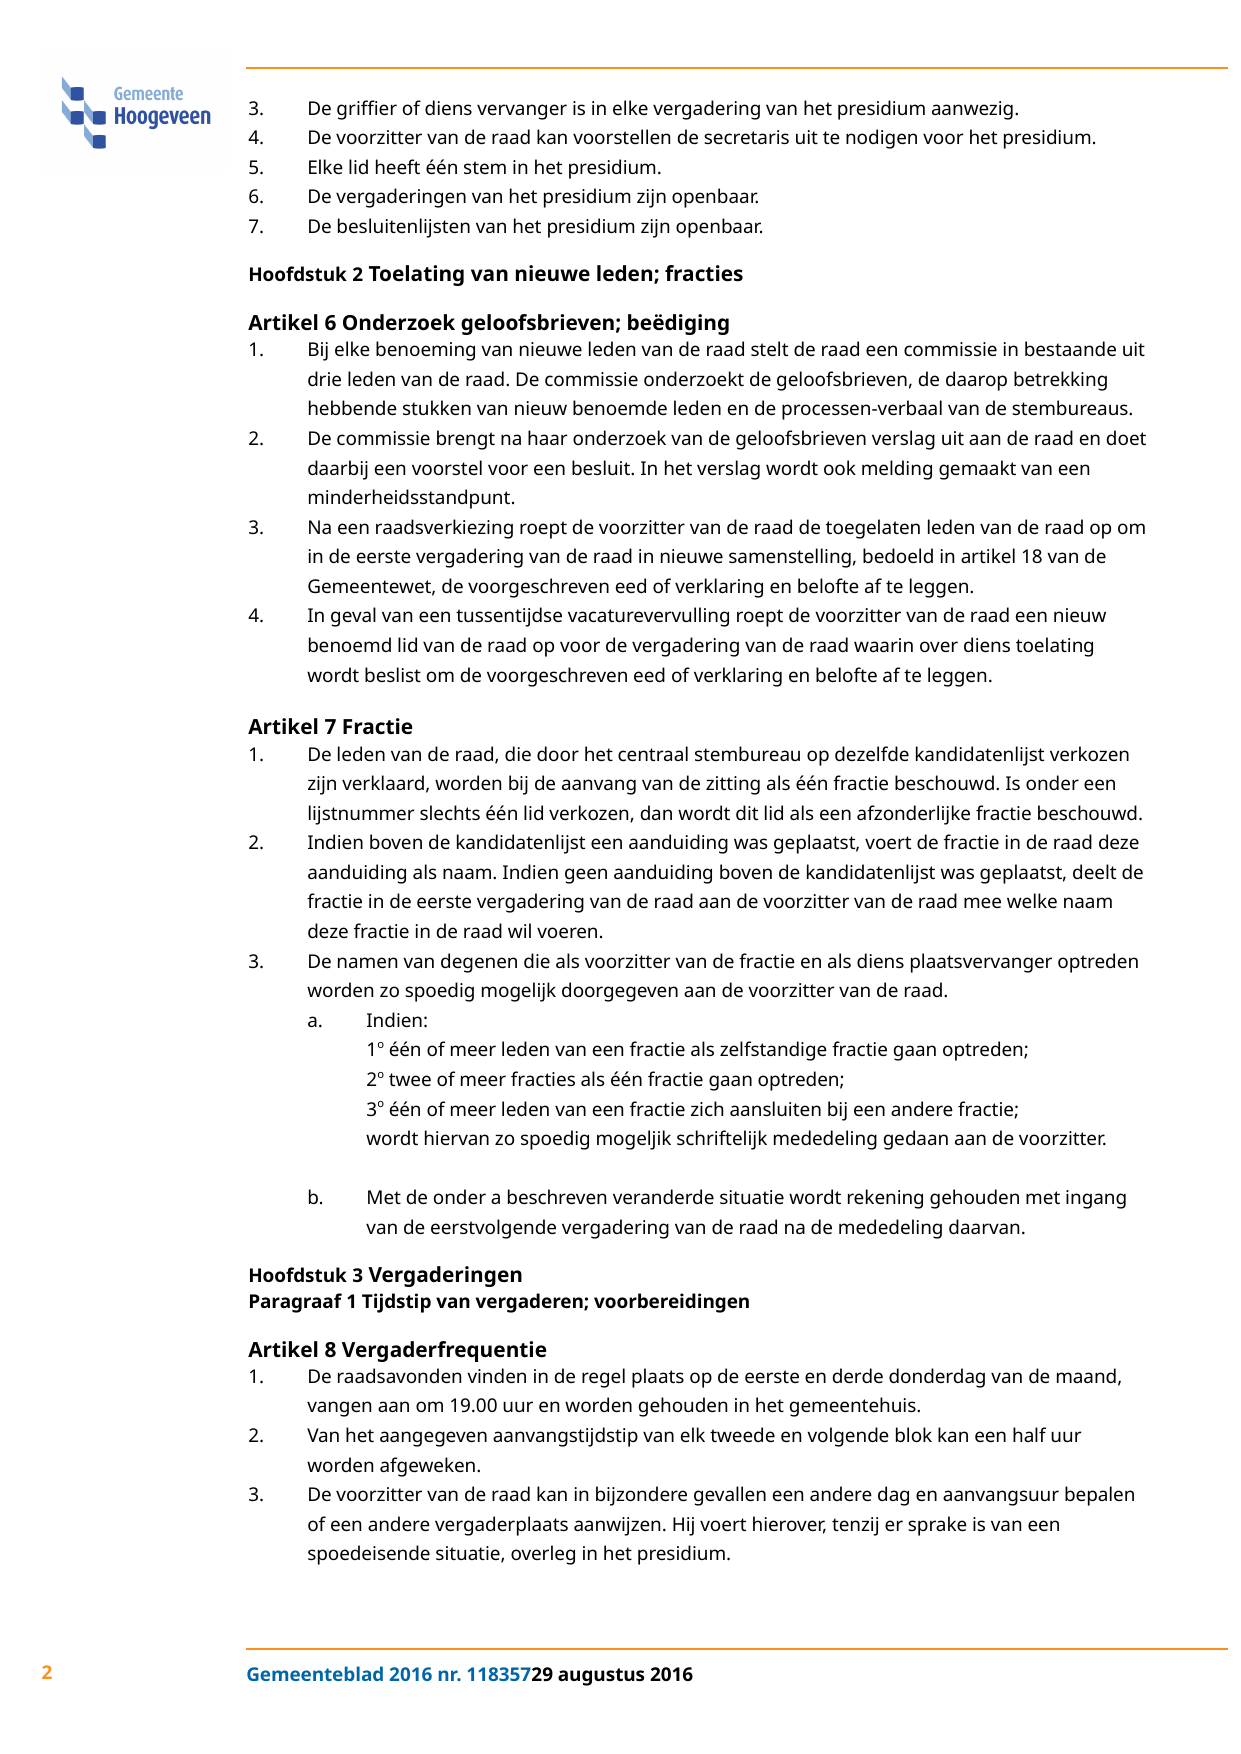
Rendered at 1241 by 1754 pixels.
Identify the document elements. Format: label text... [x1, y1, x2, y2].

list 2o twee of meer fracties als één fractie gaan optreden; [307, 1066, 1152, 1092]
list Met de onder a beschreven veranderde situatie wordt rekening gehouden met ingang van de eerstvolgende vergadering van de raad na de mededeling daarvan. [307, 1184, 1152, 1240]
list De griffier of diens vervanger is in elke vergadering van het presidium aanwezig. [248, 95, 1152, 121]
list In geval van een tussentijdse vacaturevervulling roept de voorzitter van de raad een nieuw benoemd lid van de raad op voor de vergadering van de raad waarin over diens toelating wordt beslist om de voorgeschreven eed of verklaring en belofte af te leggen. [248, 603, 1152, 688]
list De leden van de raad, die door het centraal stembureau op dezelfde kandidatenlijst verkozen zijn verklaard, worden bij de aanvang van de zitting als één fractie beschouwd. Is onder een lijstnummer slechts één lid verkozen, dan wordt dit lid als een afzonderlijke fractie beschouwd. [248, 741, 1152, 826]
list De namen van degenen die als voorzitter van de fractie en als diens plaatsvervanger optreden worden zo spoedig mogelijk doorgegeven aan de voorzitter van de raad. [248, 948, 1152, 1003]
list Van het aangegeven aanvangstijdstip van elk tweede en volgende blok kan een half uur worden afgeweken. [248, 1422, 1152, 1478]
picture [41, 47, 231, 172]
list De commissie brengt na haar onderzoek van de geloofsbrieven verslag uit aan de raad en doet daarbij een voorstel voor een besluit. In het verslag wordt ook melding gemaakt van een minderheidsstandpunt. [248, 425, 1152, 510]
list Indien: [307, 1007, 1152, 1033]
text Artikel 6 Onderzoek geloofsbrieven; beëdiging [248, 308, 1152, 336]
text Artikel 8 Vergaderfrequentie [248, 1335, 1152, 1363]
list De voorzitter van de raad kan voorstellen de secretaris uit te nodigen voor het presidium. [248, 124, 1152, 150]
text Paragraaf 1 Tijdstip van vergaderen; voorbereidingen [248, 1288, 1152, 1314]
list Na een raadsverkiezing roept de voorzitter van de raad de toegelaten leden van de raad op om in de eerste vergadering van de raad in nieuwe samenstelling, bedoeld in artikel 18 van de Gemeentewet, de voorgeschreven eed of verklaring en belofte af te leggen. [248, 514, 1152, 599]
list 1o één of meer leden van een fractie als zelfstandige fractie gaan optreden; [307, 1037, 1152, 1062]
list 3o één of meer leden van een fractie zich aansluiten bij een andere fractie; [307, 1096, 1152, 1121]
text Artikel 7 Fractie [248, 712, 1152, 741]
list Elke lid heeft één stem in het presidium. [248, 154, 1152, 180]
list Indien boven de kandidatenlijst een aanduiding was geplaatst, voert de fractie in de raad deze aanduiding als naam. Indien geen aanduiding boven de kandidatenlijst was geplaatst, deelt de fractie in de eerste vergadering van de raad aan de voorzitter van de raad mee welke naam deze fractie in de raad wil voeren. [248, 829, 1152, 944]
list Bij elke benoeming van nieuwe leden van de raad stelt de raad een commissie in bestaande uit drie leden van de raad. De commissie onderzoekt de geloofsbrieven, de daarop betrekking hebbende stukken van nieuw benoemde leden en de processen-verbaal van de stembureaus. [248, 336, 1152, 421]
list wordt hiervan zo spoedig mogeljik schriftelijk mededeling gedaan aan de voorzitter. [307, 1125, 1152, 1151]
text Hoofdstuk 3 Vergaderingen [248, 1260, 1152, 1288]
list De vergaderingen van het presidium zijn openbaar. [248, 183, 1152, 209]
list De raadsavonden vinden in de regel plaats op de eerste en derde donderdag van de maand, vangen aan om 19.00 uur en worden gehouden in het gemeentehuis. [248, 1363, 1152, 1418]
list De besluitenlijsten van het presidium zijn openbaar. [248, 213, 1152, 239]
text Hoofdstuk 2 Toelating van nieuwe leden; fracties [248, 259, 1152, 287]
list De voorzitter van de raad kan in bijzondere gevallen een andere dag en aanvangsuur bepalen of een andere vergaderplaats aanwijzen. Hij voert hierover, tenzij er sprake is van een spoedeisende situatie, overleg in het presidium. [248, 1481, 1152, 1566]
